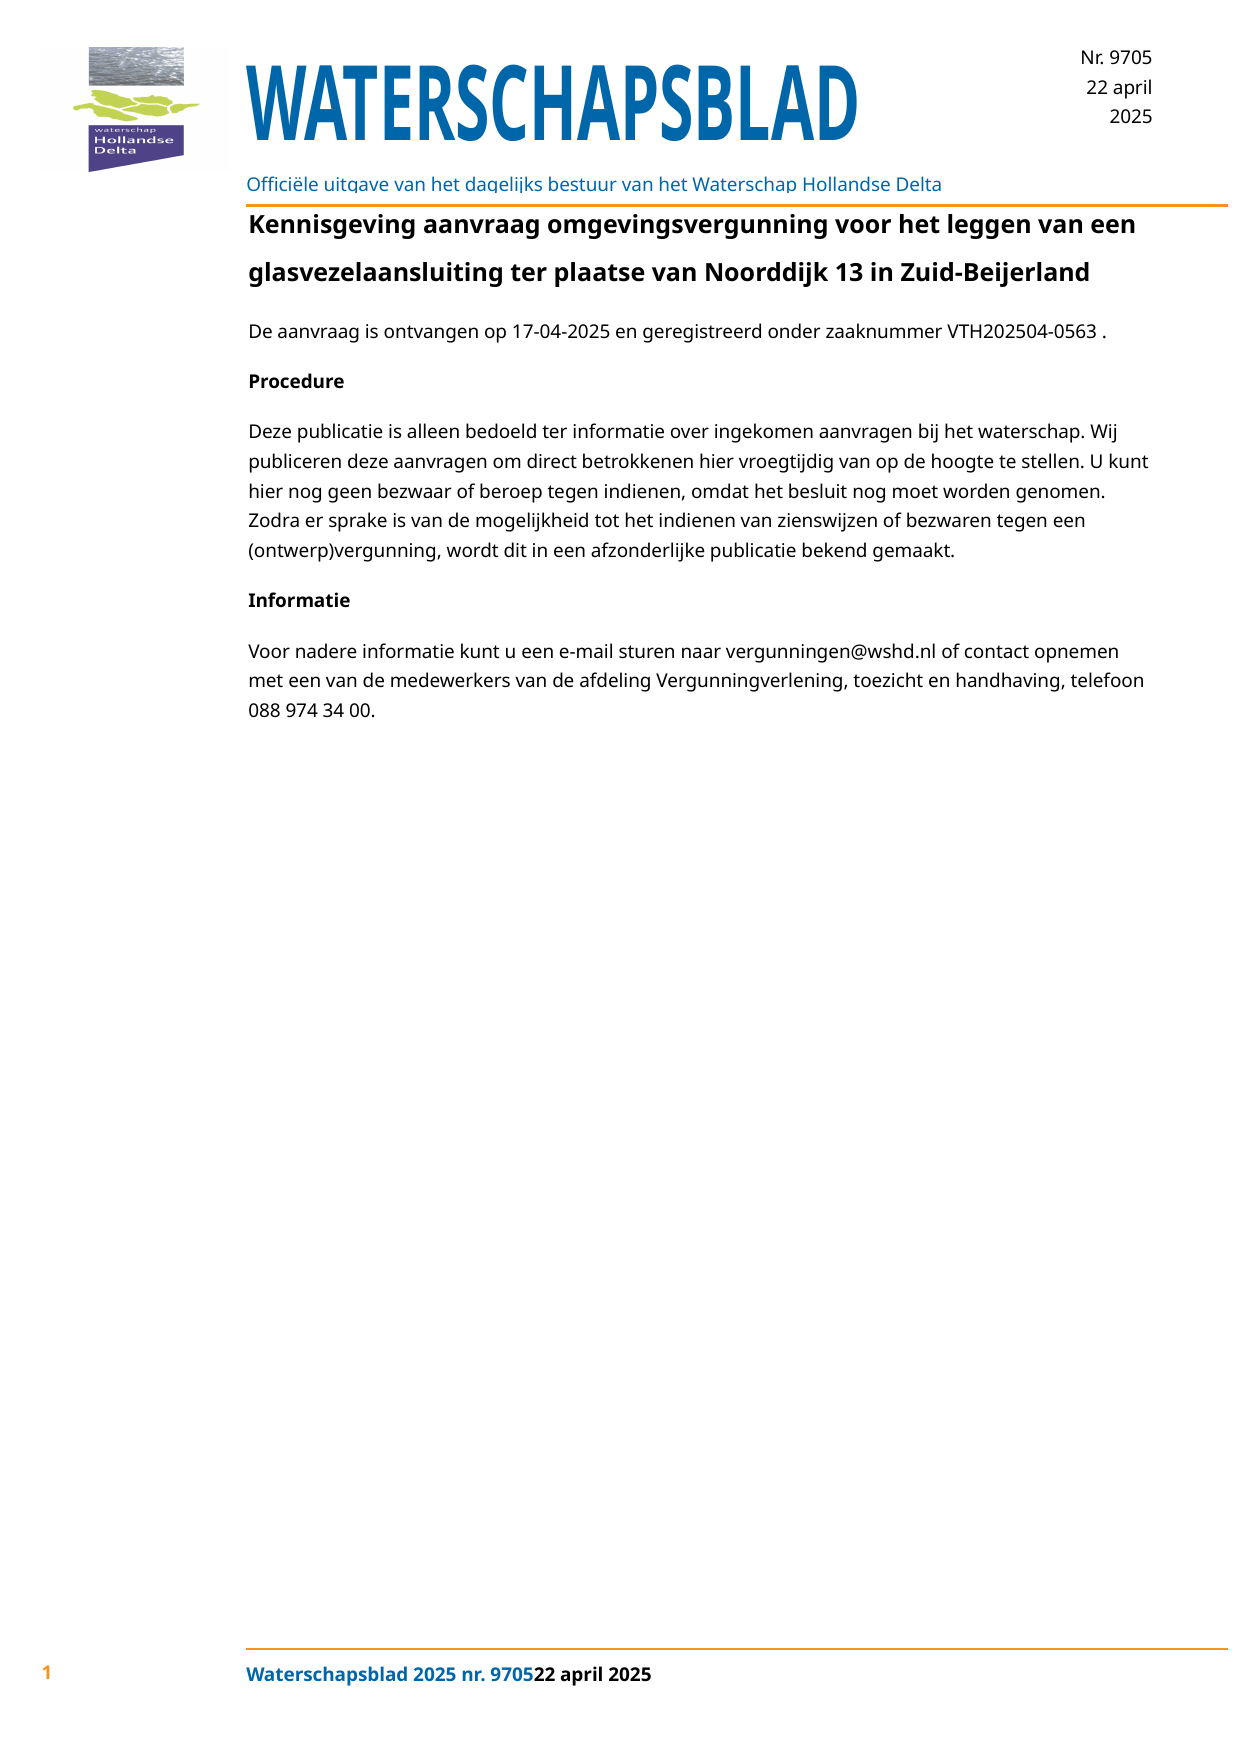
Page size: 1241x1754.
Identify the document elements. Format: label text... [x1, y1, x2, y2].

text Voor nadere informatie kunt u een e-mail sturen naar vergunningen@wshd.nl of contact opnemen met een van de medewerkers van de afdeling Vergunningverlening, toezicht en handhaving, telefoon 088 974 34 00. [248, 638, 1152, 723]
text Informatie [248, 587, 1152, 613]
text Deze publicatie is alleen bedoeld ter informatie over ingekomen aanvragen bij het waterschap. Wij publiceren deze aanvragen om direct betrokkenen hier vroegtijdig van op de hoogte te stellen. U kunt hier nog geen bezwaar of beroep tegen indienen, omdat het besluit nog moet worden genomen. Zodra er sprake is van de mogelijkheid tot het indienen van zienswijzen of bezwaren tegen een (ontwerp)vergunning, wordt dit in een afzonderlijke publicatie bekend gemaakt. [248, 419, 1152, 563]
text De aanvraag is ontvangen op 17-04-2025 en geregistreerd onder zaaknummer VTH202504-0563 . [248, 318, 1152, 344]
text Procedure [248, 368, 1152, 394]
text Kennisgeving aanvraag omgevingsvergunning voor het leggen van een glasvezelaansluiting ter plaatse van Noorddijk 13 in Zuid-Beijerland [248, 207, 1152, 288]
picture [41, 47, 231, 172]
